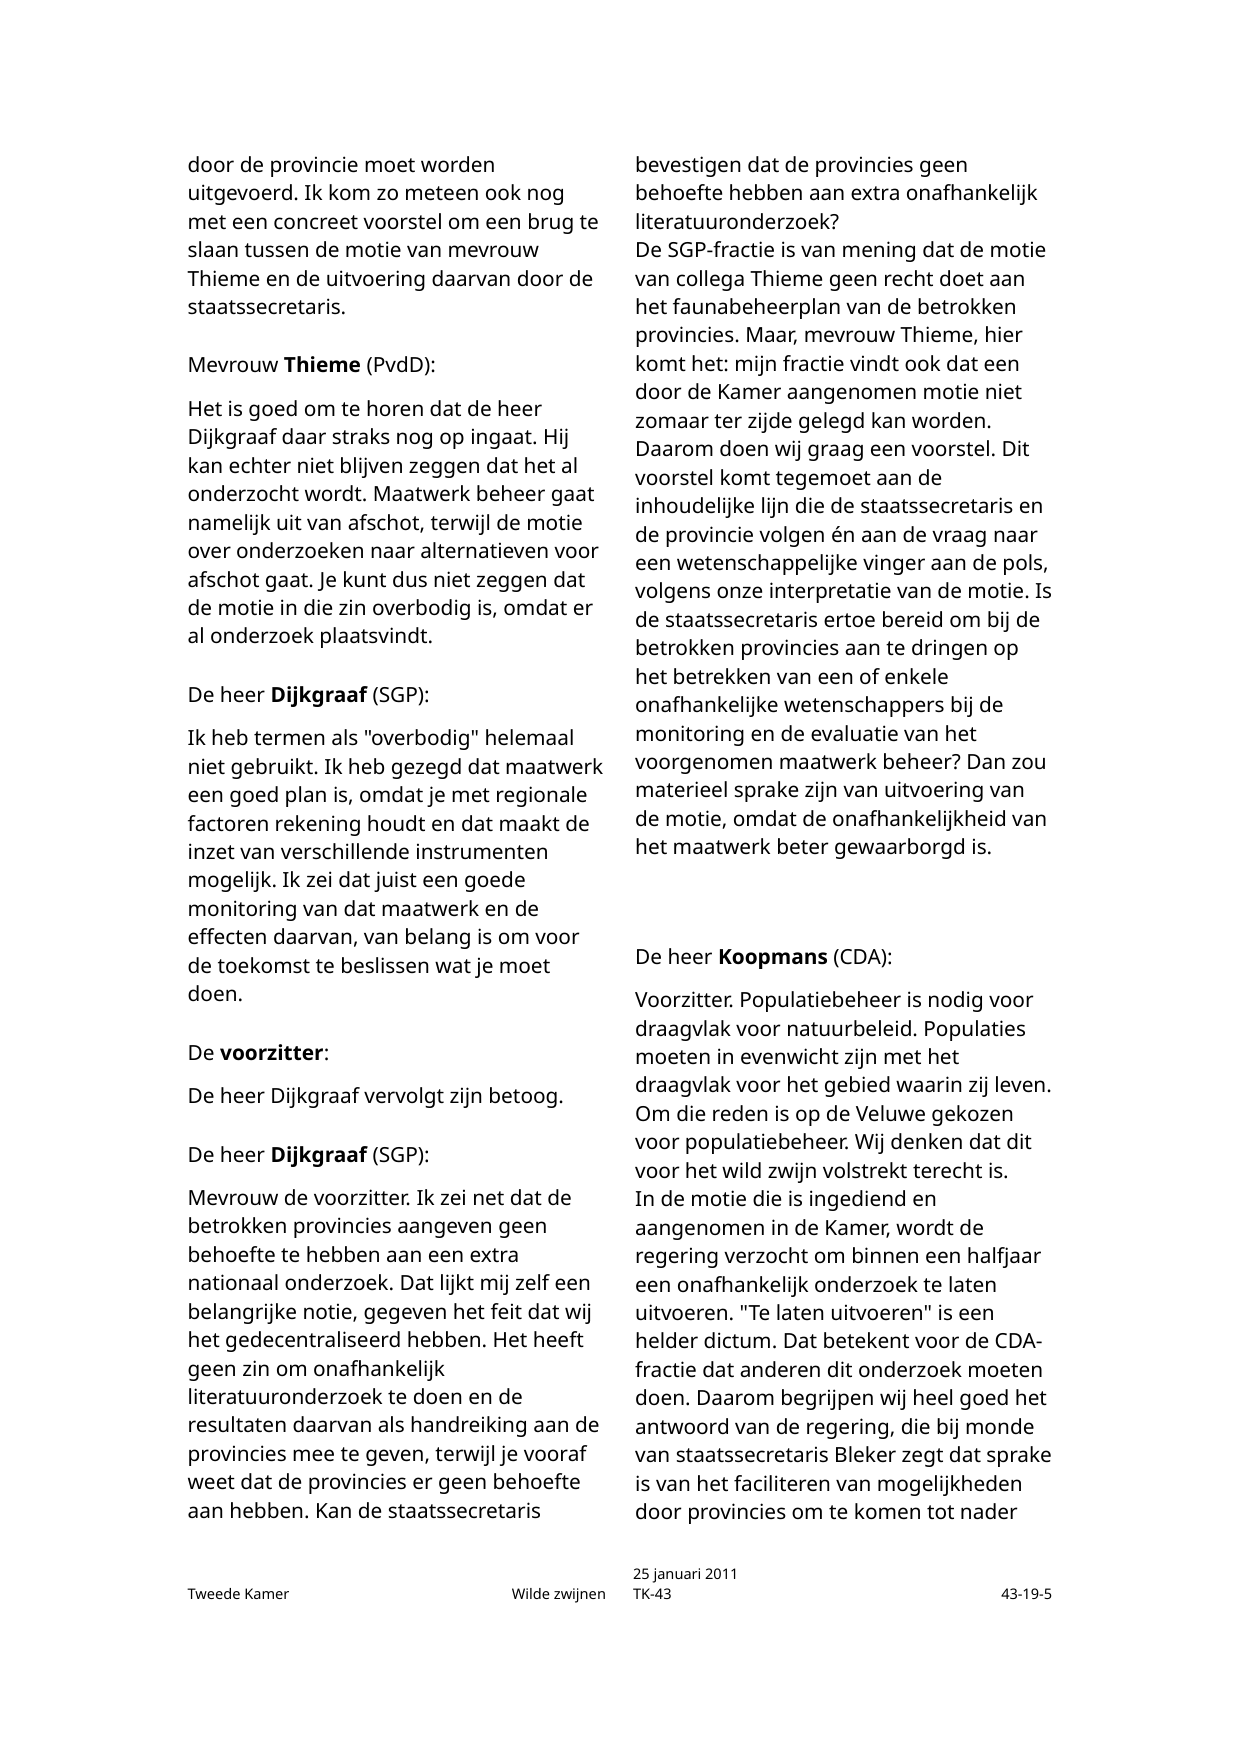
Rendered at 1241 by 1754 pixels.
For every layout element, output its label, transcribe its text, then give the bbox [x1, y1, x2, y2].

text door de provincie moet worden uitgevoerd. Ik kom zo meteen ook nog met een concreet voorstel om een brug te slaan tussen de motie van mevrouw Thieme en de uitvoering daarvan door de staatssecretaris. [187, 150, 605, 321]
text In de motie die is ingediend en aangenomen in de Kamer, wordt de regering verzocht om binnen een halfjaar een onafhankelijk onderzoek te laten uitvoeren. "Te laten uitvoeren" is een helder dictum. Dat betekent voor de CDA-fractie dat anderen dit onderzoek moeten doen. Daarom begrijpen wij heel goed het antwoord van de regering, die bij monde van staatssecretaris Bleker zegt dat sprake is van het faciliteren van mogelijkheden door provincies om te komen tot nader [635, 1184, 1053, 1526]
text De heer Dijkgraaf vervolgt zijn betoog. [187, 1081, 605, 1110]
text De voorzitter: [187, 1038, 605, 1066]
text Mevrouw Thieme (PvdD): [187, 351, 605, 379]
text bevestigen dat de provincies geen behoefte hebben aan extra onafhankelijk literatuuronderzoek? [635, 150, 1053, 235]
text De SGP-fractie is van mening dat de motie van collega Thieme geen recht doet aan het faunabeheerplan van de betrokken provincies. Maar, mevrouw Thieme, hier komt het: mijn fractie vindt ook dat een door de Kamer aangenomen motie niet zomaar ter zijde gelegd kan worden. Daarom doen wij graag een voorstel. Dit voorstel komt tegemoet aan de inhoudelijke lijn die de staatssecretaris en de provincie volgen én aan de vraag naar een wetenschappelijke vinger aan de pols, volgens onze interpretatie van de motie. Is de staatssecretaris ertoe bereid om bij de betrokken provincies aan te dringen op het betrekken van een of enkele onafhankelijke wetenschappers bij de monitoring en de evaluatie van het voorgenomen maatwerk beheer? Dan zou materieel sprake zijn van uitvoering van de motie, omdat de onafhankelijkheid van het maatwerk beter gewaarborgd is. [635, 235, 1053, 861]
text Mevrouw de voorzitter. Ik zei net dat de betrokken provincies aangeven geen behoefte te hebben aan een extra nationaal onderzoek. Dat lijkt mij zelf een belangrijke notie, gegeven het feit dat wij het gedecentraliseerd hebben. Het heeft geen zin om onafhankelijk literatuuronderzoek te doen en de resultaten daarvan als handreiking aan de provincies mee te geven, terwijl je vooraf weet dat de provincies er geen behoefte aan hebben. Kan de staatssecretaris [187, 1183, 605, 1524]
text Voorzitter. Populatiebeheer is nodig voor draagvlak voor natuurbeleid. Populaties moeten in evenwicht zijn met het draagvlak voor het gebied waarin zij leven. Om die reden is op de Veluwe gekozen voor populatiebeheer. Wij denken dat dit voor het wild zwijn volstrekt terecht is. [635, 985, 1053, 1184]
text De heer Koopmans (CDA): [635, 942, 1053, 970]
text Het is goed om te horen dat de heer Dijkgraaf daar straks nog op ingaat. Hij kan echter niet blijven zeggen dat het al onderzocht wordt. Maatwerk beheer gaat namelijk uit van afschot, terwijl de motie over onderzoeken naar alternatieven voor afschot gaat. Je kunt dus niet zeggen dat de motie in die zin overbodig is, omdat er al onderzoek plaatsvindt. [187, 394, 605, 650]
text  [635, 891, 1053, 919]
text De heer Dijkgraaf (SGP): [187, 1140, 605, 1168]
text Ik heb termen als "overbodig" helemaal niet gebruikt. Ik heb gezegd dat maatwerk een goed plan is, omdat je met regionale factoren rekening houdt en dat maakt de inzet van verschillende instrumenten mogelijk. Ik zei dat juist een goede monitoring van dat maatwerk en de effecten daarvan, van belang is om voor de toekomst te beslissen wat je moet doen. [187, 723, 605, 1008]
text De heer Dijkgraaf (SGP): [187, 680, 605, 708]
